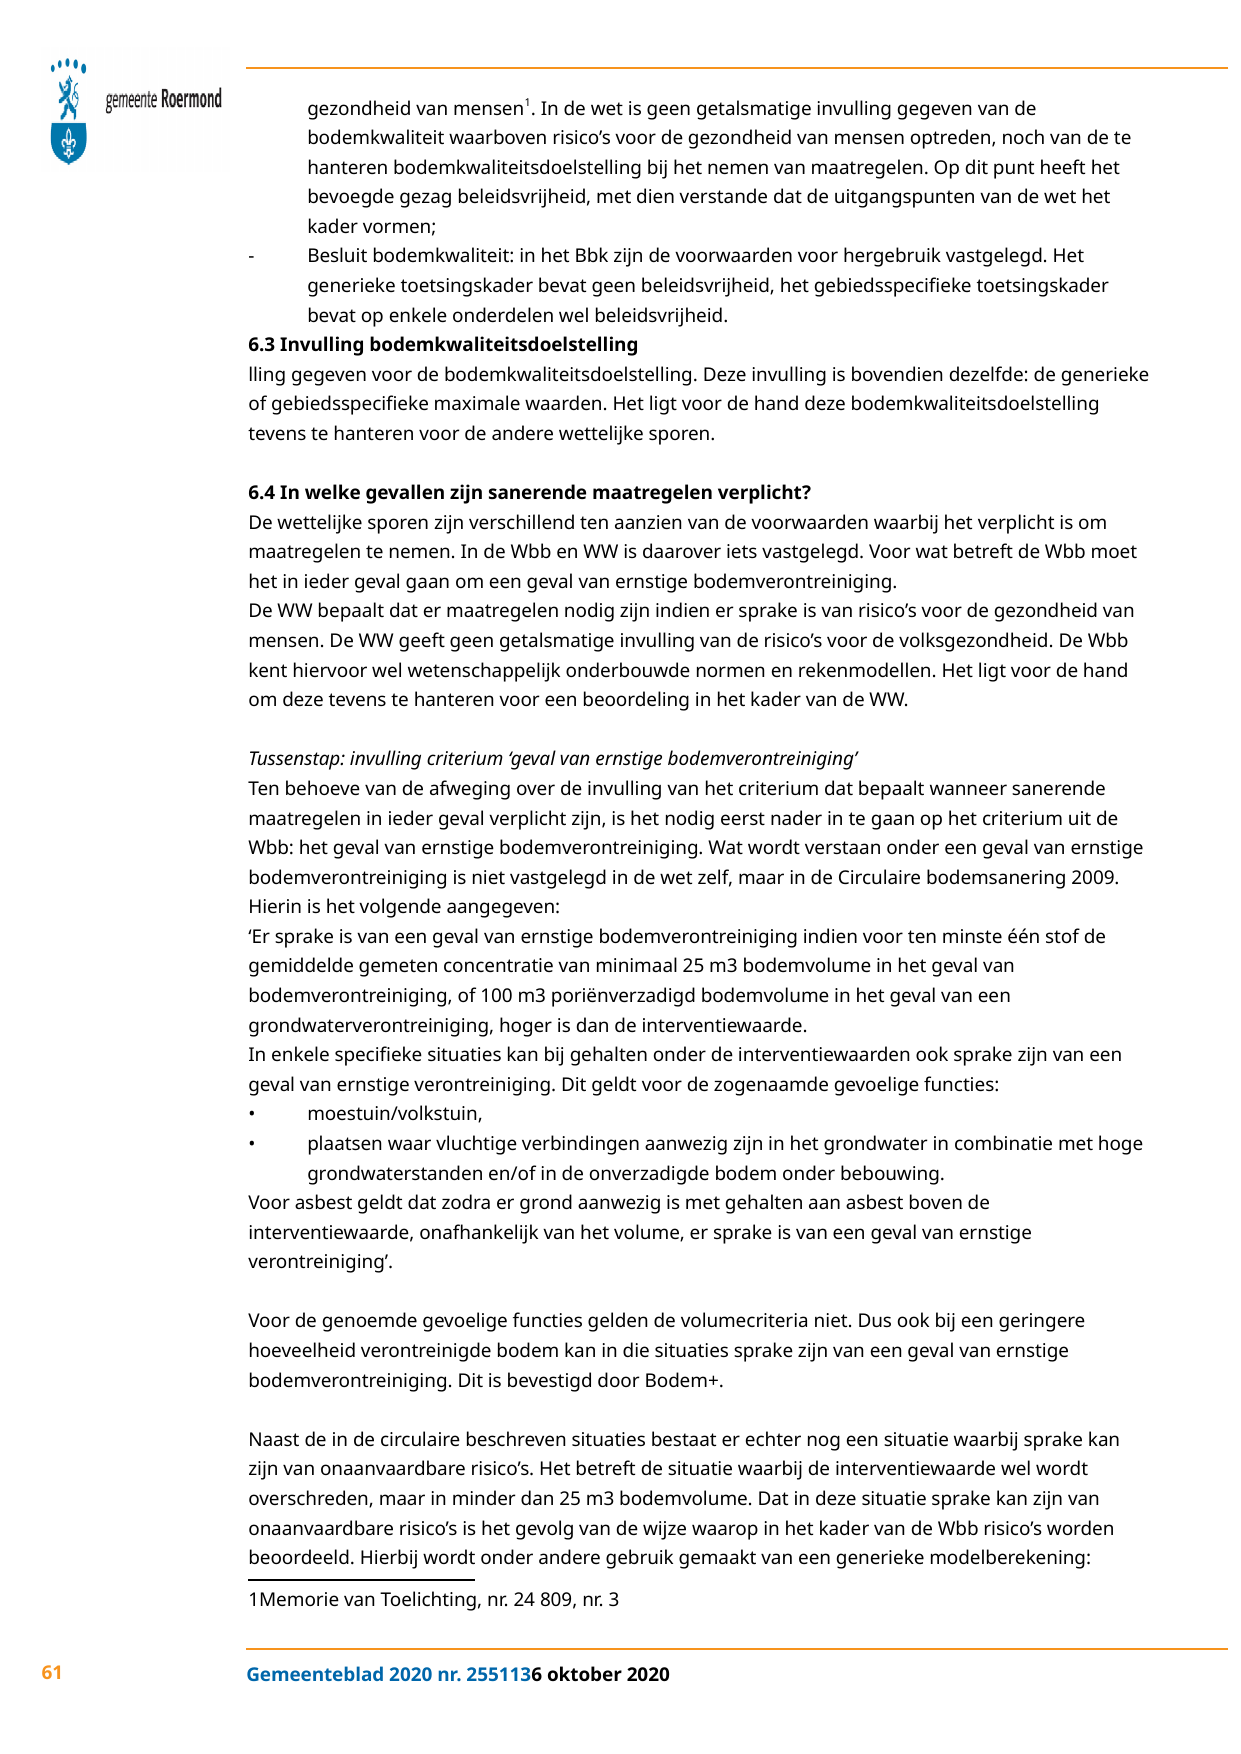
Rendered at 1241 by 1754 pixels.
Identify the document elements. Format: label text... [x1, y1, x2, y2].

text De wettelijke sporen zijn verschillend ten aanzien van de voorwaarden waarbij het verplicht is om maatregelen te nemen. In de Wbb en WW is daarover iets vastgelegd. Voor wat betreft de Wbb moet het in ieder geval gaan om een geval van ernstige bodemverontreiniging. [248, 509, 1152, 594]
list moestuin/volkstuin, [248, 1101, 1152, 1126]
list gezondheid van mensen. In de wet is geen getalsmatige invulling gegeven van de bodemkwaliteit waarboven risico’s voor de gezondheid van mensen optreden, noch van de te hanteren bodemkwaliteitsdoelstelling bij het nemen van maatregelen. Op dit punt heeft het bevoegde gezag beleidsvrijheid, met dien verstande dat de uitgangspunten van de wet het kader vormen; [248, 95, 1152, 239]
text Voor asbest geldt dat zodra er grond aanwezig is met gehalten aan asbest boven de interventiewaarde, onafhankelijk van het volume, er sprake is van een geval van ernstige verontreiniging’. [248, 1189, 1152, 1274]
list plaatsen waar vluchtige verbindingen aanwezig zijn in het grondwater in combinatie met hoge grondwaterstanden en/of in de onverzadigde bodem onder bebouwing. [248, 1130, 1152, 1186]
text ‘Er sprake is van een geval van ernstige bodemverontreiniging indien voor ten minste één stof de gemiddelde gemeten concentratie van minimaal 25 m3 bodemvolume in het geval van bodemverontreiniging, of 100 m3 poriënverzadigd bodemvolume in het geval van een grondwaterverontreiniging, hoger is dan de interventiewaarde. [248, 923, 1152, 1038]
text 6.4 In welke gevallen zijn sanerende maatregelen verplicht? [248, 479, 1152, 505]
text Naast de in de circulaire beschreven situaties bestaat er echter nog een situatie waarbij sprake kan zijn van onaanvaardbare risico’s. Het betreft de situatie waarbij de interventiewaarde wel wordt overschreden, maar in minder dan 25 m3 bodemvolume. Dat in deze situatie sprake kan zijn van onaanvaardbare risico’s is het gevolg van de wijze waarop in het kader van de Wbb risico’s worden beoordeeld. Hierbij wordt onder andere gebruik gemaakt van een generieke modelberekening: [248, 1426, 1152, 1570]
picture [41, 47, 231, 172]
text Tussenstap: invulling criterium ‘geval van ernstige bodemverontreiniging’ [248, 746, 1152, 771]
list Memorie van Toelichting, nr. 24 809, nr. 3 [248, 1586, 1152, 1612]
text Ten behoeve van de afweging over de invulling van het criterium dat bepaalt wanneer sanerende maatregelen in ieder geval verplicht zijn, is het nodig eerst nader in te gaan op het criterium uit de Wbb: het geval van ernstige bodemverontreiniging. Wat wordt verstaan onder een geval van ernstige bodemverontreiniging is niet vastgelegd in de wet zelf, maar in de Circulaire bodemsanering 2009. [248, 775, 1152, 890]
text 6.3 Invulling bodemkwaliteitsdoelstelling [248, 331, 1152, 357]
text Hierin is het volgende aangegeven: [248, 893, 1152, 919]
text De WW bepaalt dat er maatregelen nodig zijn indien er sprake is van risico’s voor de gezondheid van mensen. De WW geeft geen getalsmatige invulling van de risico’s voor de volksgezondheid. De Wbb kent hiervoor wel wetenschappelijk onderbouwde normen en rekenmodellen. Het ligt voor de hand om deze tevens te hanteren voor een beoordeling in het kader van de WW. [248, 598, 1152, 712]
text In enkele specifieke situaties kan bij gehalten onder de interventiewaarden ook sprake zijn van een geval van ernstige verontreiniging. Dit geldt voor de zogenaamde gevoelige functies: [248, 1041, 1152, 1097]
text Voor de genoemde gevoelige functies gelden de volumecriteria niet. Dus ook bij een geringere hoeveelheid verontreinigde bodem kan in die situaties sprake zijn van een geval van ernstige bodemverontreiniging. Dit is bevestigd door Bodem+. [248, 1308, 1152, 1393]
text lling gegeven voor de bodemkwaliteitsdoelstelling. Deze invulling is bovendien dezelfde: de generieke of gebiedsspecifieke maximale waarden. Het ligt voor de hand deze bodemkwaliteitsdoelstelling tevens te hanteren voor de andere wettelijke sporen. [248, 361, 1152, 446]
list Besluit bodemkwaliteit: in het Bbk zijn de voorwaarden voor hergebruik vastgelegd. Het generieke toetsingskader bevat geen beleidsvrijheid, het gebiedsspecifieke toetsingskader bevat op enkele onderdelen wel beleidsvrijheid. [248, 243, 1152, 328]
